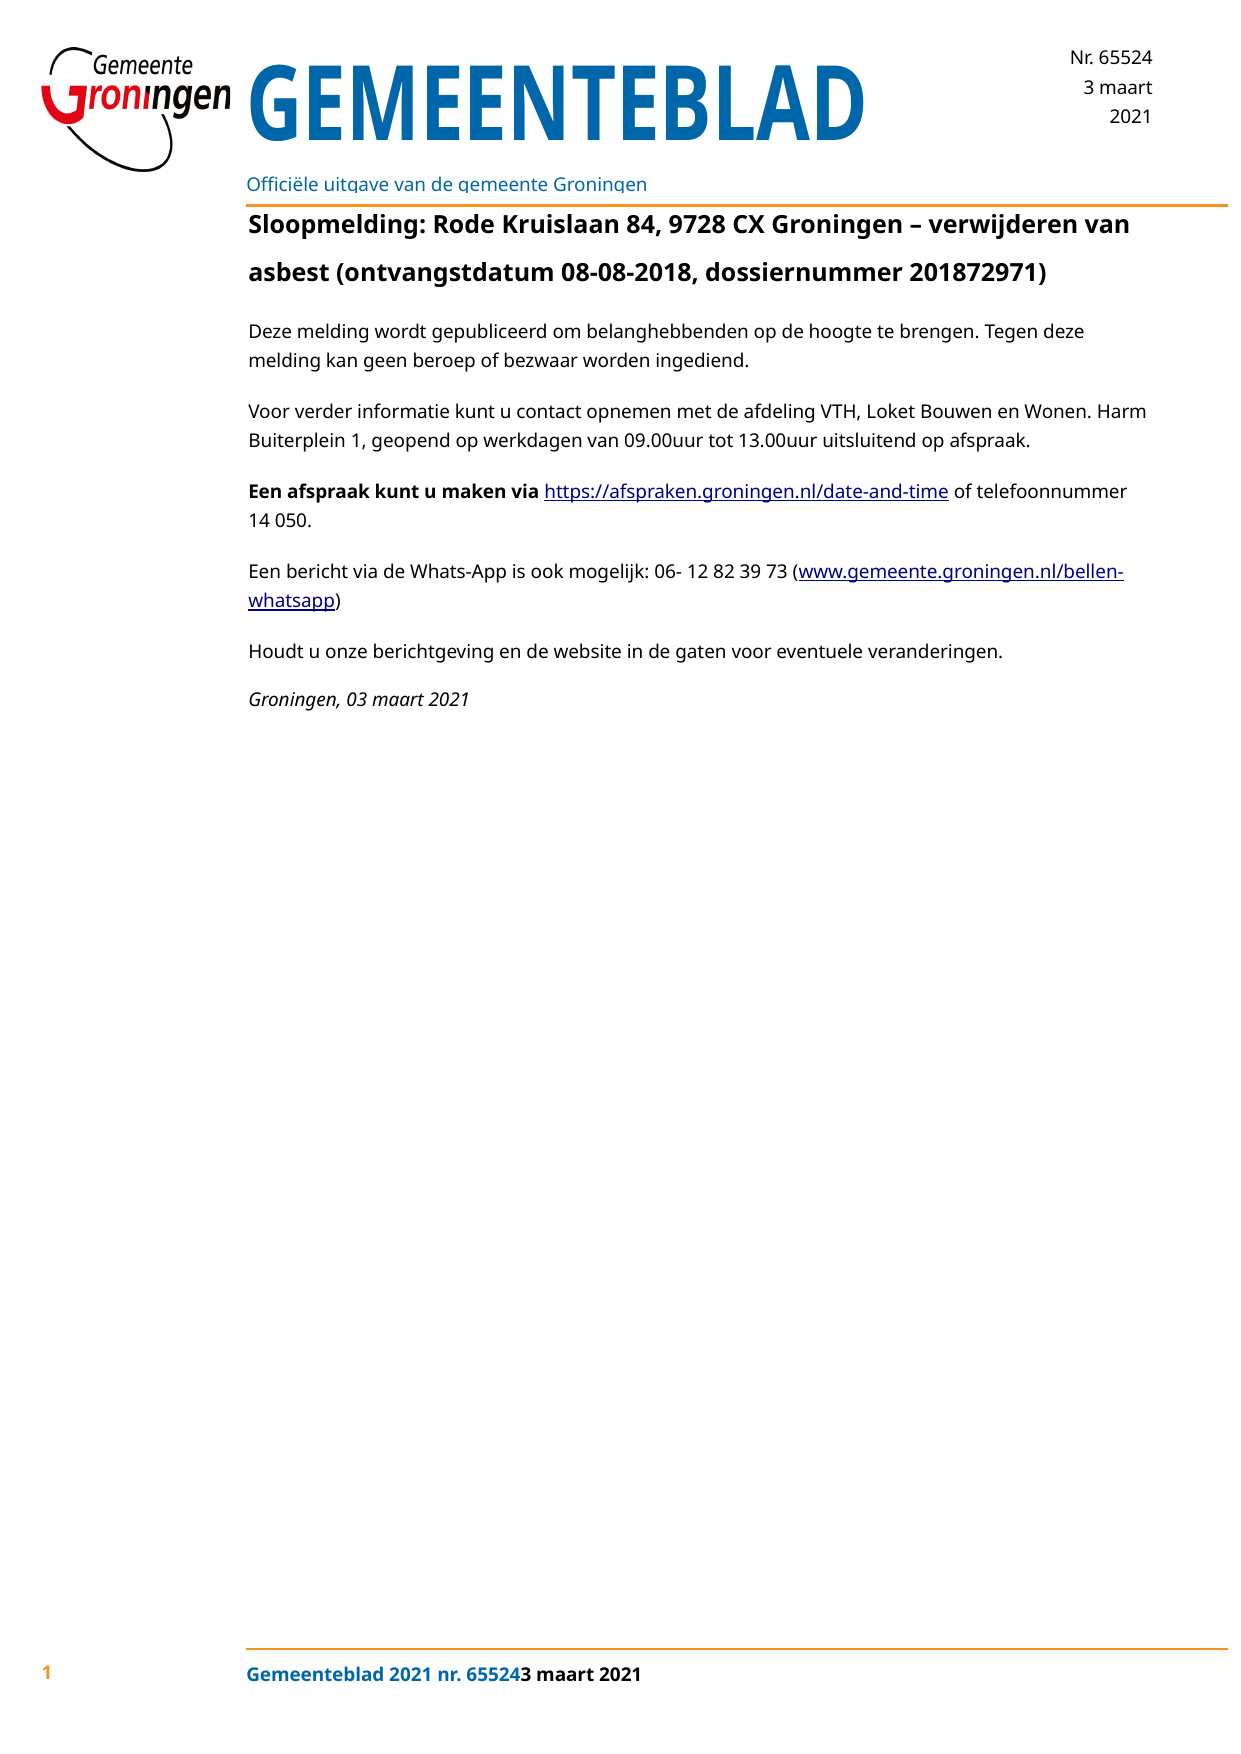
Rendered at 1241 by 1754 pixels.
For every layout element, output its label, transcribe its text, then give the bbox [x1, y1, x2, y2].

text Houdt u onze berichtgeving en de website in de gaten voor eventuele veranderingen. [248, 638, 1152, 664]
text Voor verder informatie kunt u contact opnemen met de afdeling VTH, Loket Bouwen en Wonen. Harm Buiterplein 1, geopend op werkdagen van 09.00uur tot 13.00uur uitsluitend op afspraak. [248, 398, 1152, 453]
text Groningen, 03 maart 2021 [248, 686, 1152, 711]
text Deze melding wordt gepubliceerd om belanghebbenden op de hoogte te brengen. Tegen deze melding kan geen beroep of bezwaar worden ingediend. [248, 318, 1152, 373]
text Sloopmelding: Rode Kruislaan 84, 9728 CX Groningen – verwijderen van asbest (ontvangstdatum 08-08-2018, dossiernummer 201872971) [248, 207, 1152, 288]
picture [41, 47, 231, 172]
text Een afspraak kunt u maken via https://afspraken.groningen.nl/date-and-time of telefoonnummer 14 050. [248, 478, 1152, 533]
text Een bericht via de Whats-App is ook mogelijk: 06- 12 82 39 73 (www.gemeente.groningen.nl/bellen-whatsapp) [248, 558, 1152, 613]
